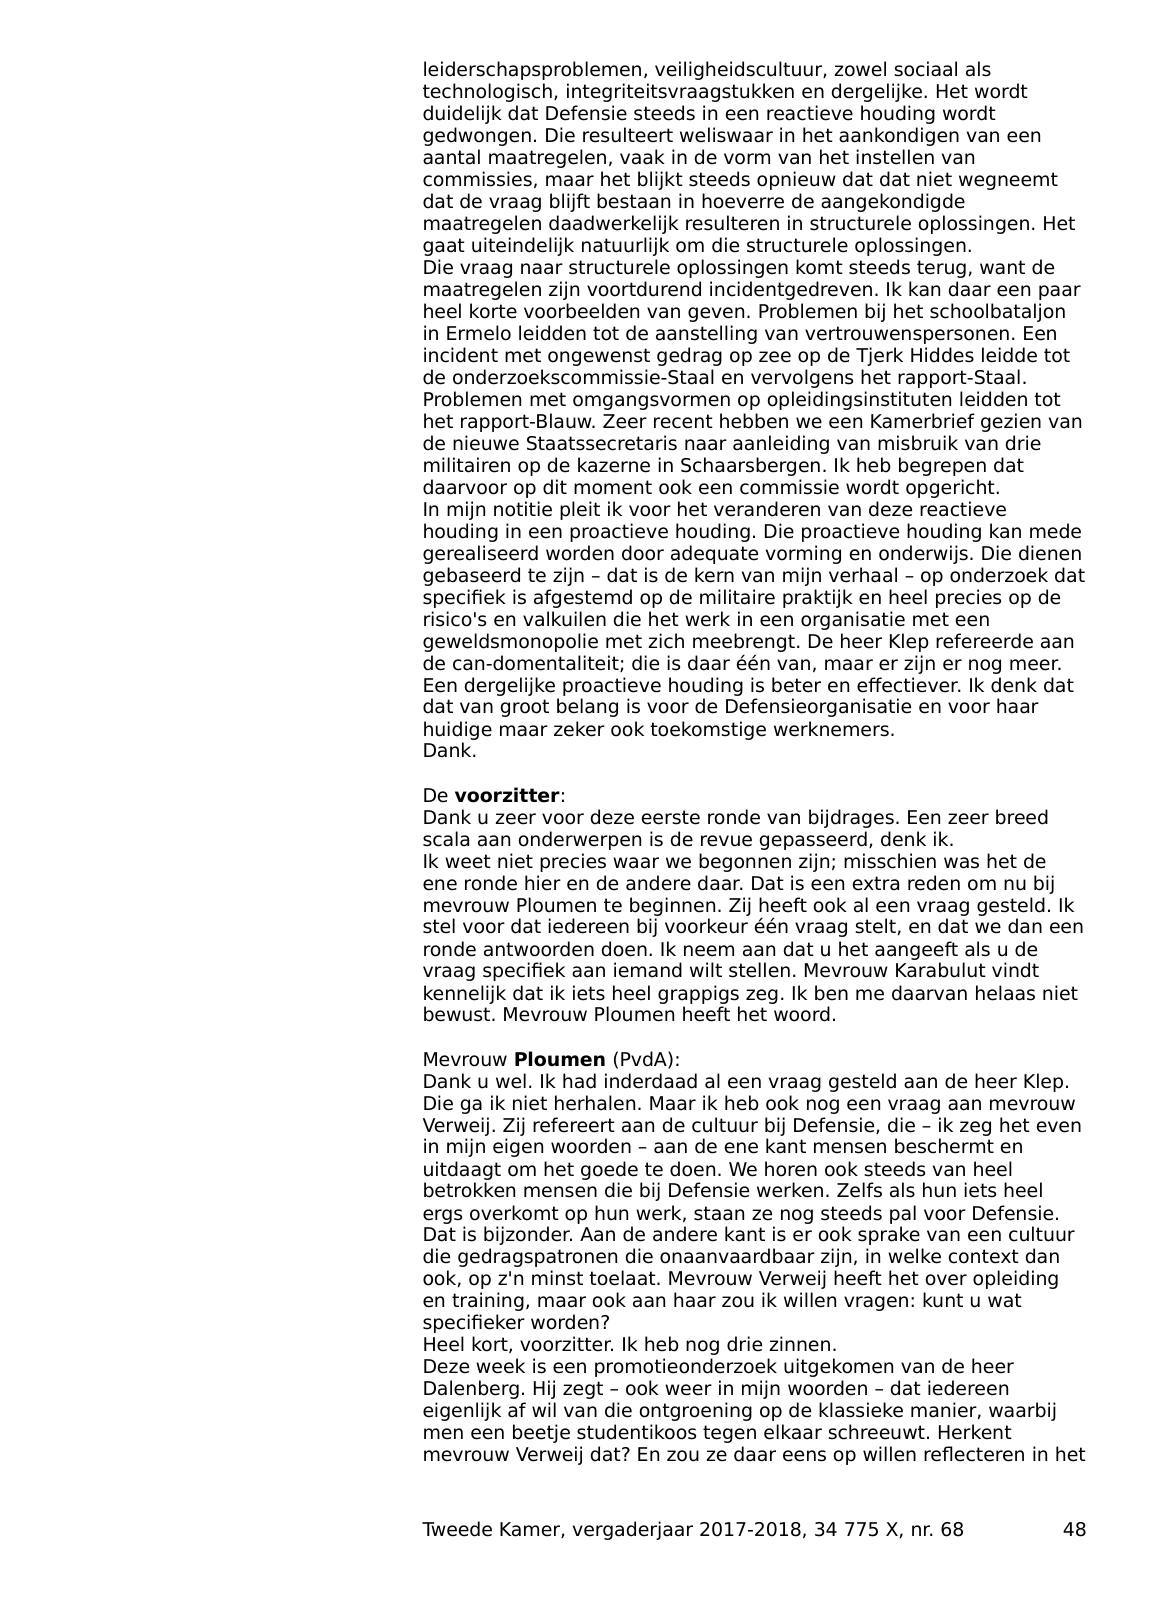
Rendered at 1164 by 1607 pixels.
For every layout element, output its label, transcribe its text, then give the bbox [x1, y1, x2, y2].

text Dank u wel. Ik had inderdaad al een vraag gesteld aan de heer Klep. Die ga ik niet herhalen. Maar ik heb ook nog een vraag aan mevrouw Verweij. Zij refereert aan de cultuur bij Defensie, die – ik zeg het even in mijn eigen woorden – aan de ene kant mensen beschermt en uitdaagt om het goede te doen. We horen ook steeds van heel betrokken mensen die bij Defensie werken. Zelfs als hun iets heel ergs overkomt op hun werk, staan ze nog steeds pal voor Defensie. Dat is bijzonder. Aan de andere kant is er ook sprake van een cultuur die gedragspatronen die onaanvaardbaar zijn, in welke context dan ook, op z'n minst toelaat. Mevrouw Verweij heeft het over opleiding en training, maar ook aan haar zou ik willen vragen: kunt u wat specifieker worden? [422, 1071, 1087, 1334]
text Die vraag naar structurele oplossingen komt steeds terug, want de maatregelen zijn voortdurend incidentgedreven. Ik kan daar een paar heel korte voorbeelden van geven. Problemen bij het schoolbataljon in Ermelo leidden tot de aanstelling van vertrouwenspersonen. Een incident met ongewenst gedrag op zee op de Tjerk Hiddes leidde tot de onderzoekscommissie-Staal en vervolgens het rapport-Staal. Problemen met omgangsvormen op opleidingsinstituten leidden tot het rapport-Blauw. Zeer recent hebben we een Kamerbrief gezien van de nieuwe Staatssecretaris naar aanleiding van misbruik van drie militairen op de kazerne in Schaarsbergen. Ik heb begrepen dat daarvoor op dit moment ook een commissie wordt opgericht. [422, 257, 1087, 499]
text Ik weet niet precies waar we begonnen zijn; misschien was het de ene ronde hier en de andere daar. Dat is een extra reden om nu bij mevrouw Ploumen te beginnen. Zij heeft ook al een vraag gesteld. Ik stel voor dat iedereen bij voorkeur één vraag stelt, en dat we dan een ronde antwoorden doen. Ik neem aan dat u het aangeeft als u de vraag specifiek aan iemand wilt stellen. Mevrouw Karabulut vindt kennelijk dat ik iets heel grappigs zeg. Ik ben me daarvan helaas niet bewust. Mevrouw Ploumen heeft het woord. [422, 851, 1087, 1026]
text Dank. [422, 740, 1087, 762]
text Mevrouw Ploumen (PvdA): [422, 1048, 1087, 1071]
text Heel kort, voorzitter. Ik heb nog drie zinnen. [422, 1334, 1087, 1356]
text Dank u zeer voor deze eerste ronde van bijdrages. Een zeer breed scala aan onderwerpen is de revue gepasseerd, denk ik. [422, 807, 1087, 851]
text Deze week is een promotieonderzoek uitgekomen van de heer Dalenberg. Hij zegt – ook weer in mijn woorden – dat iedereen eigenlijk af wil van die ontgroening op de klassieke manier, waarbij men een beetje studentikoos tegen elkaar schreeuwt. Herkent mevrouw Verweij dat? En zou ze daar eens op willen reflecteren in het [422, 1356, 1087, 1466]
text De voorzitter: [422, 784, 1087, 807]
text In mijn notitie pleit ik voor het veranderen van deze reactieve houding in een proactieve houding. Die proactieve houding kan mede gerealiseerd worden door adequate vorming en onderwijs. Die dienen gebaseerd te zijn – dat is de kern van mijn verhaal – op onderzoek dat specifiek is afgestemd op de militaire praktijk en heel precies op de risico's en valkuilen die het werk in een organisatie met een geweldsmonopolie met zich meebrengt. De heer Klep refereerde aan de can-domentaliteit; die is daar één van, maar er zijn er nog meer. Een dergelijke proactieve houding is beter en effectiever. Ik denk dat dat van groot belang is voor de Defensieorganisatie en voor haar huidige maar zeker ook toekomstige werknemers. [422, 499, 1087, 740]
text leiderschapsproblemen, veiligheidscultuur, zowel sociaal als technologisch, integriteitsvraagstukken en dergelijke. Het wordt duidelijk dat Defensie steeds in een reactieve houding wordt gedwongen. Die resulteert weliswaar in het aankondigen van een aantal maatregelen, vaak in de vorm van het instellen van commissies, maar het blijkt steeds opnieuw dat dat niet wegneemt dat de vraag blijft bestaan in hoeverre de aangekondigde maatregelen daadwerkelijk resulteren in structurele oplossingen. Het gaat uiteindelijk natuurlijk om die structurele oplossingen. [422, 59, 1087, 257]
